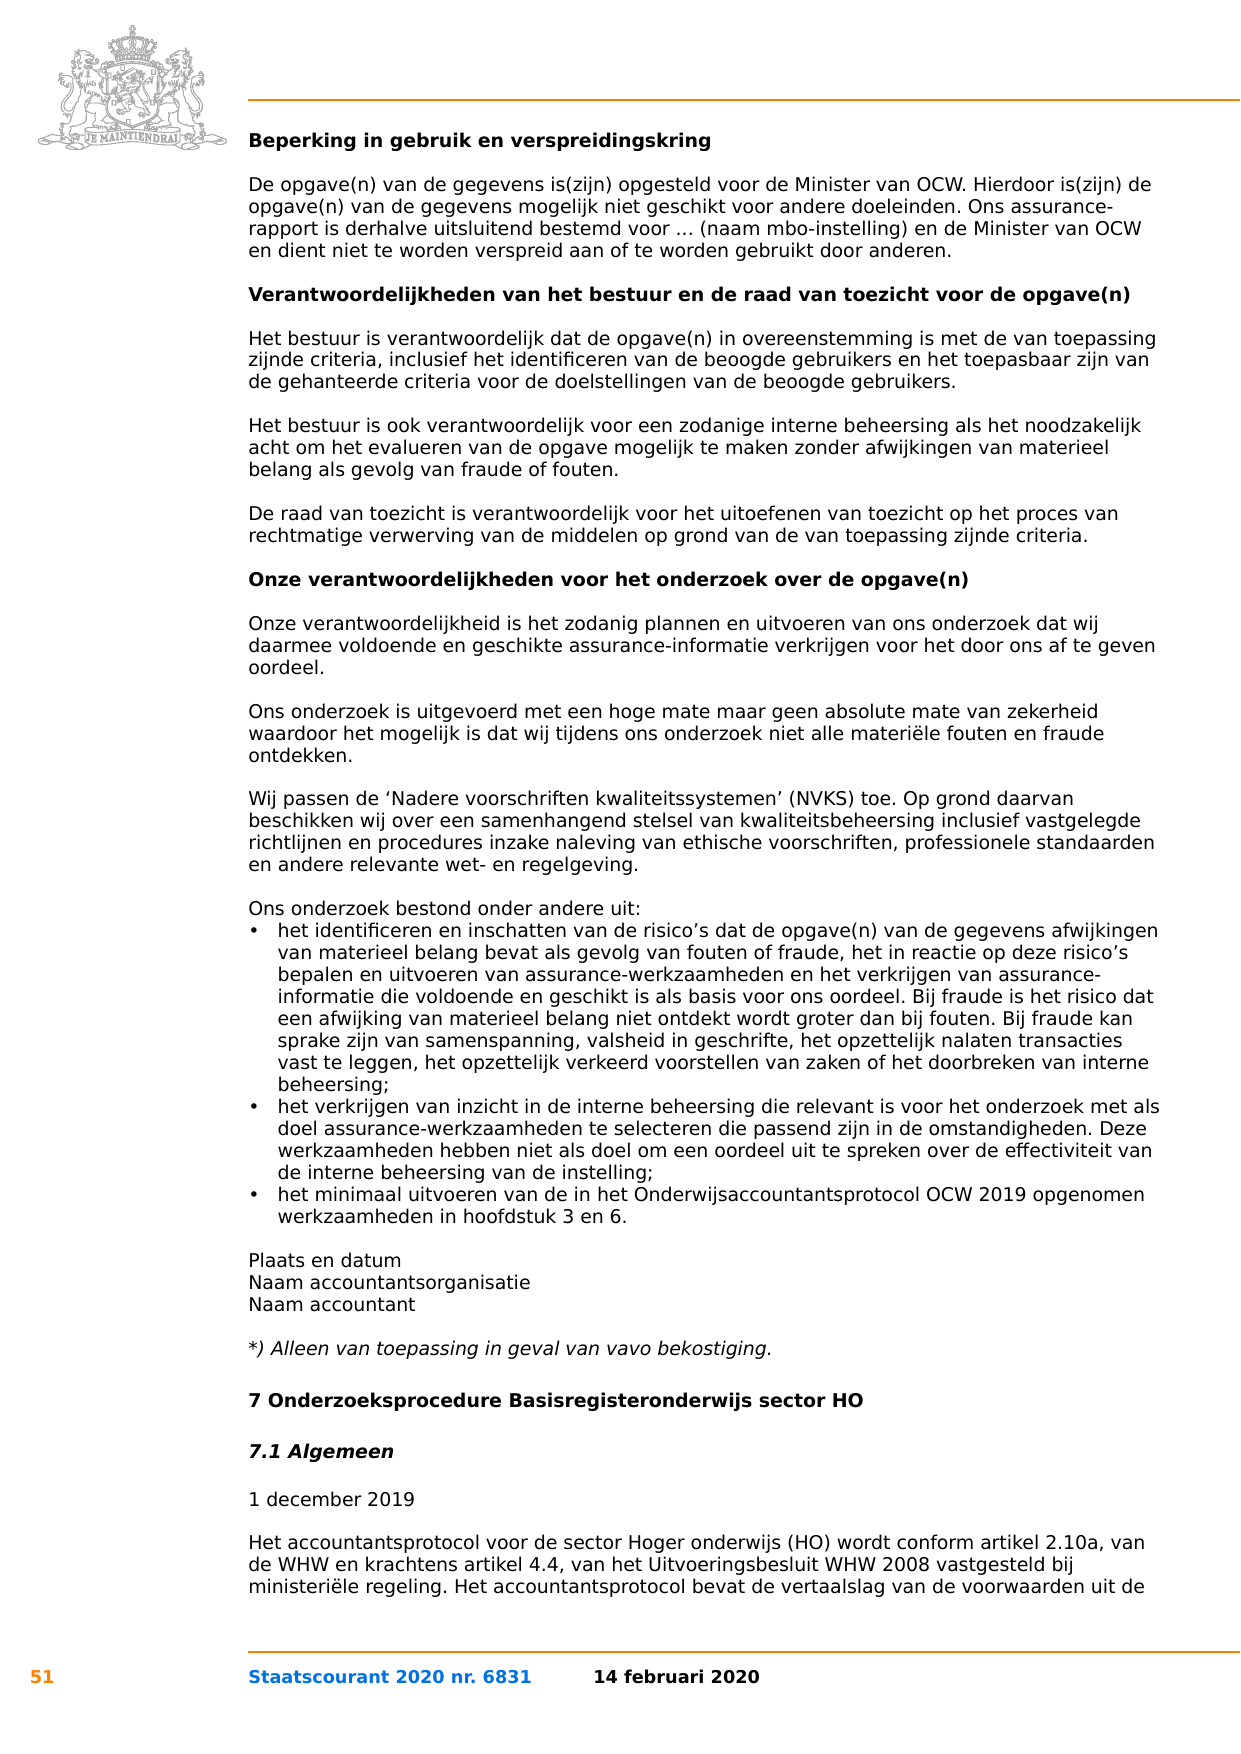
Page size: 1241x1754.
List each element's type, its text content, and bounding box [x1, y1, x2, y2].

subtitle 1 december 2019 [248, 1488, 1163, 1510]
subtitle Onze verantwoordelijkheden voor het onderzoek over de opgave(n) [248, 569, 1163, 591]
text Het bestuur is verantwoordelijk dat de opgave(n) in overeenstemming is met de van toepassing zijnde criteria, inclusief het identificeren van de beoogde gebruikers en het toepasbaar zijn van de gehanteerde criteria voor de doelstellingen van de beoogde gebruikers. [248, 327, 1163, 393]
text De opgave(n) van de gegevens is(zijn) opgesteld voor de Minister van OCW. Hierdoor is(zijn) de opgave(n) van de gegevens mogelijk niet geschikt voor andere doeleinden. Ons assurance-rapport is derhalve uitsluitend bestemd voor ... (naam mbo-instelling) en de Minister van OCW en dient niet te worden verspreid aan of te worden gebruikt door anderen. [248, 174, 1163, 262]
text Naam accountant [248, 1294, 1163, 1316]
picture [38, 25, 227, 150]
text *) Alleen van toepassing in geval van vavo bekostiging. [248, 1337, 1163, 1359]
text Naam accountantsorganisatie [248, 1272, 1163, 1294]
text Het accountantsprotocol voor de sector Hoger onderwijs (HO) wordt conform artikel 2.10a, van de WHW en krachtens artikel 4.4, van het Uitvoeringsbesluit WHW 2008 vastgesteld bij ministeriële regeling. Het accountantsprotocol bevat de vertaalslag van de voorwaarden uit de [248, 1532, 1163, 1598]
text • het minimaal uitvoeren van de in het Onderwijsaccountantsprotocol OCW 2019 opgenomen werkzaamheden in hoofdstuk 3 en 6. [248, 1184, 1163, 1228]
subtitle 7 Onderzoeksprocedure Basisregisteronderwijs sector HO [248, 1389, 1163, 1411]
subtitle Verantwoordelijkheden van het bestuur en de raad van toezicht voor de opgave(n) [248, 283, 1163, 306]
text Ons onderzoek is uitgevoerd met een hoge mate maar geen absolute mate van zekerheid waardoor het mogelijk is dat wij tijdens ons onderzoek niet alle materiële fouten en fraude ontdekken. [248, 701, 1163, 766]
text Plaats en datum [248, 1250, 1163, 1272]
text Ons onderzoek bestond onder andere uit: [248, 898, 1163, 920]
text Het bestuur is ook verantwoordelijk voor een zodanige interne beheersing als het noodzakelijk acht om het evalueren van de opgave mogelijk te maken zonder afwijkingen van materieel belang als gevolg van fraude of fouten. [248, 415, 1163, 481]
text • het identificeren en inschatten van de risico’s dat de opgave(n) van de gegevens afwijkingen van materieel belang bevat als gevolg van fouten of fraude, het in reactie op deze risico’s bepalen en uitvoeren van assurance-werkzaamheden en het verkrijgen van assurance-informatie die voldoende en geschikt is als basis voor ons oordeel. Bij fraude is het risico dat een afwijking van materieel belang niet ontdekt wordt groter dan bij fouten. Bij fraude kan sprake zijn van samenspanning, valsheid in geschrifte, het opzettelijk nalaten transacties vast te leggen, het opzettelijk verkeerd voorstellen van zaken of het doorbreken van interne beheersing; [248, 920, 1163, 1096]
text • het verkrijgen van inzicht in de interne beheersing die relevant is voor het onderzoek met als doel assurance-werkzaamheden te selecteren die passend zijn in de omstandigheden. Deze werkzaamheden hebben niet als doel om een oordeel uit te spreken over de effectiviteit van de interne beheersing van de instelling; [248, 1096, 1163, 1184]
subtitle 7.1 Algemeen [248, 1441, 1163, 1463]
text De raad van toezicht is verantwoordelijk voor het uitoefenen van toezicht op het proces van rechtmatige verwerving van de middelen op grond van de van toepassing zijnde criteria. [248, 503, 1163, 547]
subtitle Beperking in gebruik en verspreidingskring [248, 130, 1163, 152]
text Onze verantwoordelijkheid is het zodanig plannen en uitvoeren van ons onderzoek dat wij daarmee voldoende en geschikte assurance-informatie verkrijgen voor het door ons af te geven oordeel. [248, 613, 1163, 679]
text Wij passen de ‘Nadere voorschriften kwaliteitssystemen’ (NVKS) toe. Op grond daarvan beschikken wij over een samenhangend stelsel van kwaliteitsbeheersing inclusief vastgelegde richtlijnen en procedures inzake naleving van ethische voorschriften, professionele standaarden en andere relevante wet- en regelgeving. [248, 788, 1163, 876]
